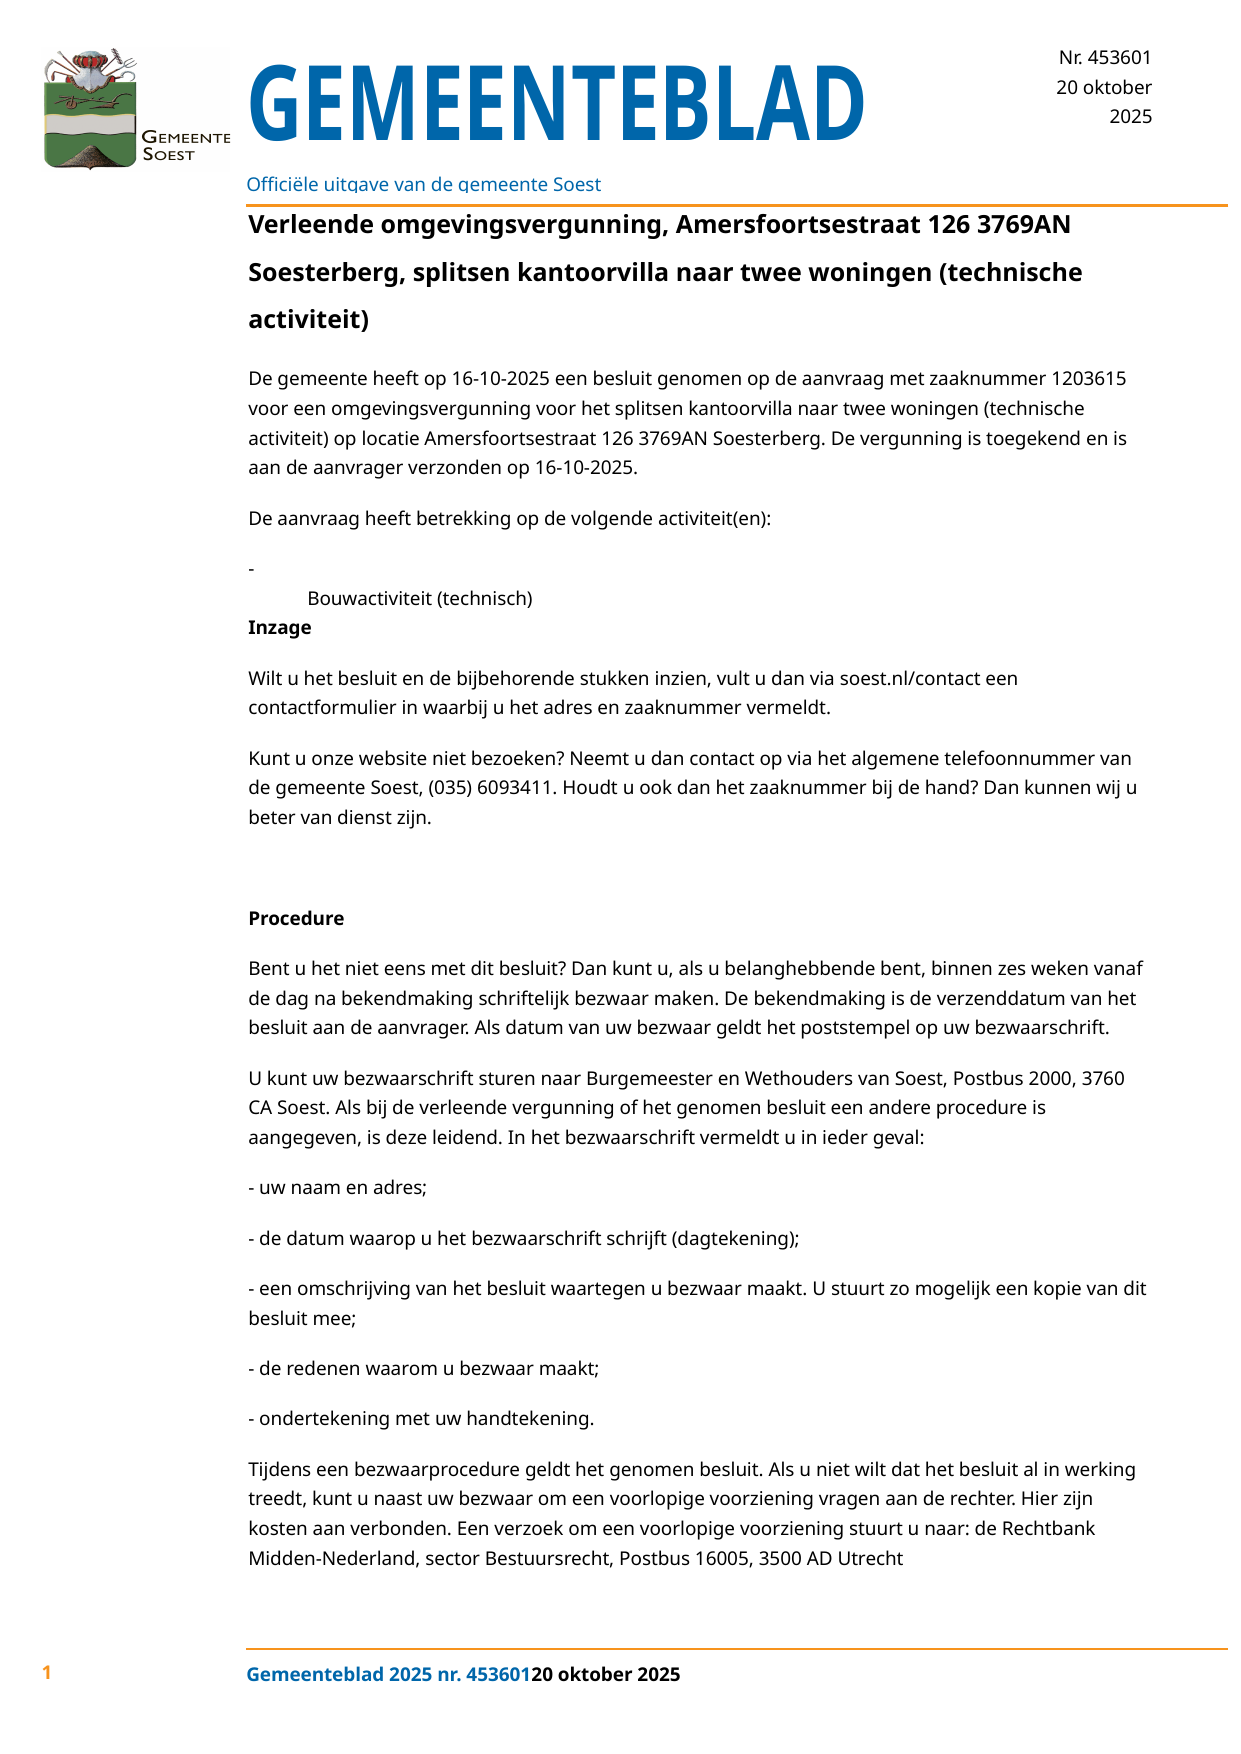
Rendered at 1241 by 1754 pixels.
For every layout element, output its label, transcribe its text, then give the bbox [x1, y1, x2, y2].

text Kunt u onze website niet bezoeken? Neemt u dan contact op via het algemene telefoonnummer van de gemeente Soest, (035) 6093411. Houdt u ook dan het zaaknummer bij de hand? Dan kunnen wij u beter van dienst zijn. [248, 745, 1152, 829]
picture [41, 47, 231, 172]
text - ondertekening met uw handtekening. [248, 1406, 1152, 1431]
text Verleende omgevingsvergunning, Amersfoortsestraat 126 3769AN Soesterberg, splitsen kantoorvilla naar twee woningen (technische activiteit) [248, 207, 1152, 336]
text - uw naam en adres; [248, 1174, 1152, 1200]
text De gemeente heeft op 16-10-2025 een besluit genomen op de aanvraag met zaaknummer 1203615 voor een omgevingsvergunning voor het splitsen kantoorvilla naar twee woningen (technische activiteit) op locatie Amersfoortsestraat 126 3769AN Soesterberg. De vergunning is toegekend en is aan de aanvrager verzonden op 16-10-2025. [248, 366, 1152, 480]
text Bent u het niet eens met dit besluit? Dan kunt u, als u belanghebbende bent, binnen zes weken vanaf de dag na bekendmaking schriftelijk bezwaar maken. De bekendmaking is de verzenddatum van het besluit aan de aanvrager. Als datum van uw bezwaar geldt het poststempel op uw bezwaarschrift. [248, 955, 1152, 1040]
text - de datum waarop u het bezwaarschrift schrijft (dagtekening); [248, 1225, 1152, 1250]
text - de redenen waarom u bezwaar maakt; [248, 1355, 1152, 1381]
text U kunt uw bezwaarschrift sturen naar Burgemeester en Wethouders van Soest, Postbus 2000, 3760 CA Soest. Als bij de verleende vergunning of het genomen besluit een andere procedure is aangegeven, is deze leidend. In het bezwaarschrift vermeldt u in ieder geval: [248, 1065, 1152, 1149]
text Procedure [248, 905, 1152, 930]
text De aanvraag heeft betrekking op de volgende activiteit(en): [248, 505, 1152, 530]
text - een omschrijving van het besluit waartegen u bezwaar maakt. U stuurt zo mogelijk een kopie van dit besluit mee; [248, 1275, 1152, 1330]
text Wilt u het besluit en de bijbehorende stukken inzien, vult u dan via soest.nl/contact een contactformulier in waarbij u het adres en zaaknummer vermeldt. [248, 665, 1152, 720]
list Bouwactiviteit (technisch) [248, 585, 1152, 610]
text Tijdens een bezwaarprocedure geldt het genomen besluit. Als u niet wilt dat het besluit al in werking treedt, kunt u naast uw bezwaar om een voorlopige voorziening vragen aan de rechter. Hier zijn kosten aan verbonden. Een verzoek om een voorlopige voorziening stuurt u naar: de Rechtbank Midden-Nederland, sector Bestuursrecht, Postbus 16005, 3500 AD Utrecht [248, 1456, 1152, 1570]
text Inzage [248, 614, 1152, 640]
